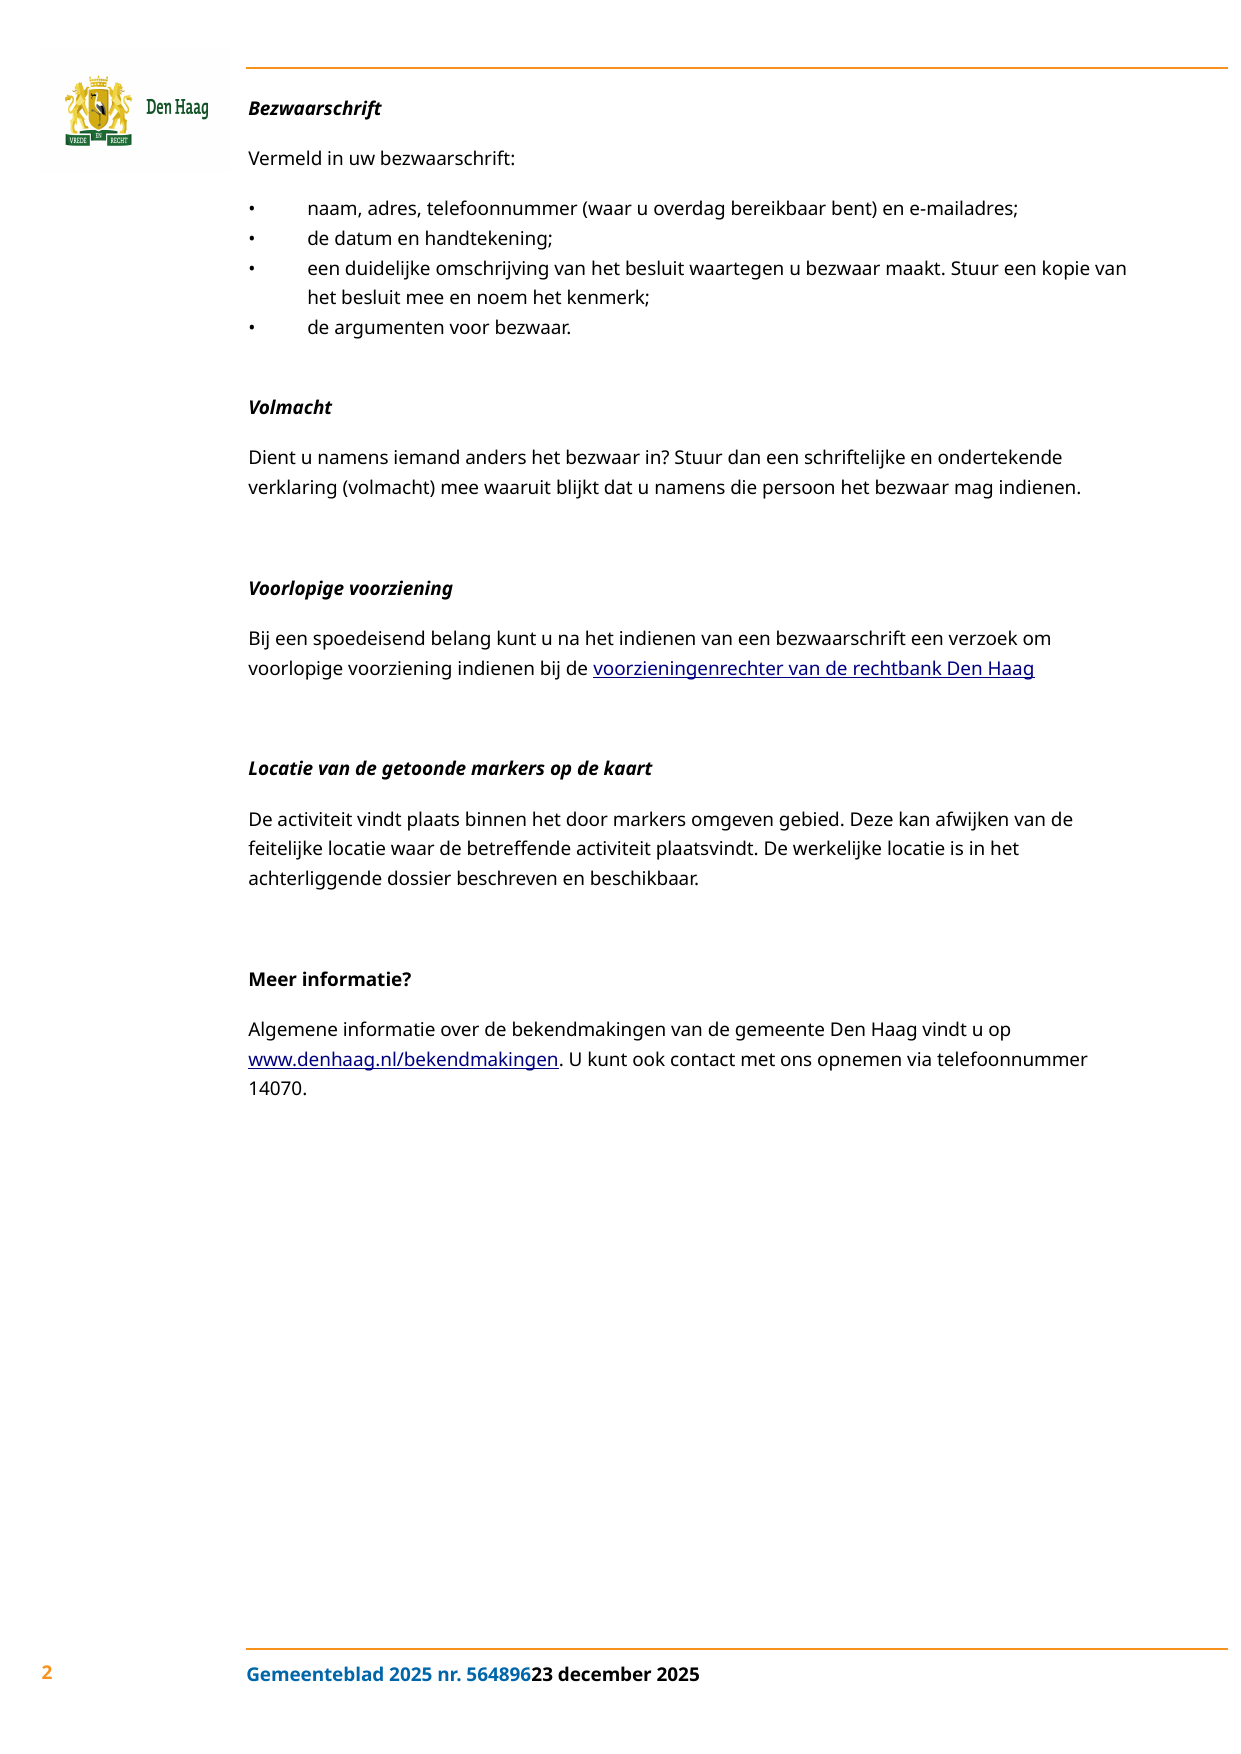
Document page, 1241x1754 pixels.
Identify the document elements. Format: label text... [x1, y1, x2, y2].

list de datum en handtekening; [248, 225, 1152, 251]
text Bezwaarschrift [248, 95, 1152, 121]
text Vermeld in uw bezwaarschrift: [248, 145, 1152, 171]
picture [41, 47, 231, 172]
list een duidelijke omschrijving van het besluit waartegen u bezwaar maakt. Stuur een kopie van het besluit mee en noem het kenmerk; [248, 255, 1152, 310]
text Algemene informatie over de bekendmakingen van de gemeente Den Haag vindt u op www.denhaag.nl/bekendmakingen. U kunt ook contact met ons opnemen via telefoonnummer 14070. [248, 1016, 1152, 1101]
text Volmacht [248, 394, 1152, 420]
text Dient u namens iemand anders het bezwaar in? Stuur dan een schriftelijke en ondertekende verklaring (volmacht) mee waaruit blijkt dat u namens die persoon het bezwaar mag indienen. [248, 444, 1152, 500]
list de argumenten voor bezwaar. [248, 314, 1152, 340]
text Bij een spoedeisend belang kunt u na het indienen van een bezwaarschrift een verzoek om voorlopige voorziening indienen bij de voorzieningenrechter van de rechtbank Den Haag [248, 625, 1152, 681]
list naam, adres, telefoonnummer (waar u overdag bereikbaar bent) en e-mailadres; [248, 196, 1152, 221]
text Voorlopige voorziening [248, 575, 1152, 601]
text Locatie van de getoonde markers op de kaart [248, 756, 1152, 781]
text Meer informatie? [248, 966, 1152, 992]
text De activiteit vindt plaats binnen het door markers omgeven gebied. Deze kan afwijken van de feitelijke locatie waar de betreffende activiteit plaatsvindt. De werkelijke locatie is in het achterliggende dossier beschreven en beschikbaar. [248, 806, 1152, 891]
